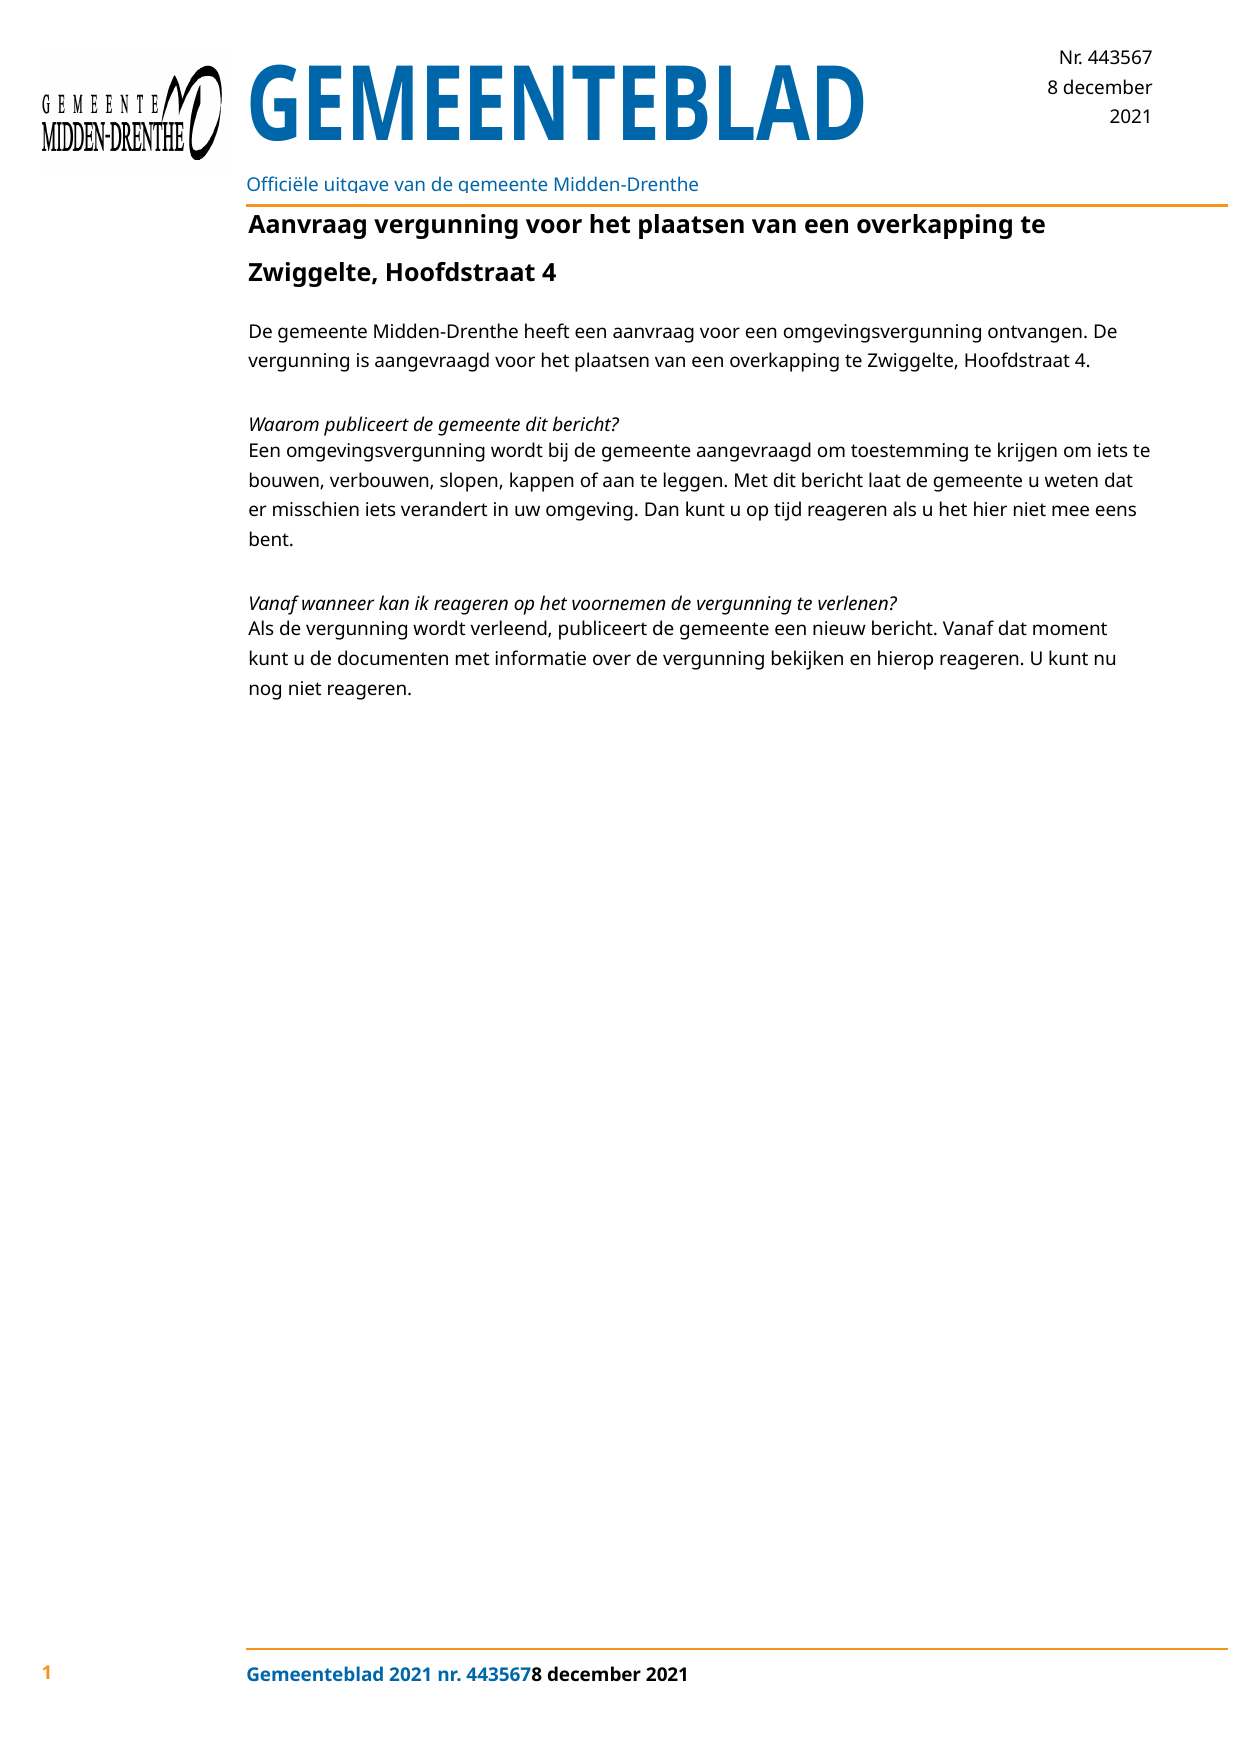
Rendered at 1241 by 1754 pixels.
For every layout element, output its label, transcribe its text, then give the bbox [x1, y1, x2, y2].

text Vanaf wanneer kan ik reageren op het voornemen de vergunning te verlenen? [248, 590, 1152, 616]
text Als de vergunning wordt verleend, publiceert de gemeente een nieuw bericht. Vanaf dat moment kunt u de documenten met informatie over de vergunning bekijken en hierop reageren. U kunt nu nog niet reageren. [248, 616, 1152, 701]
text Waarom publiceert de gemeente dit bericht? [248, 411, 1152, 437]
text Een omgevingsvergunning wordt bij de gemeente aangevraagd om toestemming te krijgen om iets te bouwen, verbouwen, slopen, kappen of aan te leggen. Met dit bericht laat de gemeente u weten dat er misschien iets verandert in uw omgeving. Dan kunt u op tijd reageren als u het hier niet mee eens bent. [248, 437, 1152, 552]
text Aanvraag vergunning voor het plaatsen van een overkapping te Zwiggelte, Hoofdstraat 4 [248, 207, 1152, 288]
text De gemeente Midden-Drenthe heeft een aanvraag voor een omgevingsvergunning ontvangen. De vergunning is aangevraagd voor het plaatsen van een overkapping te Zwiggelte, Hoofdstraat 4. [248, 318, 1152, 373]
picture [41, 47, 231, 172]
